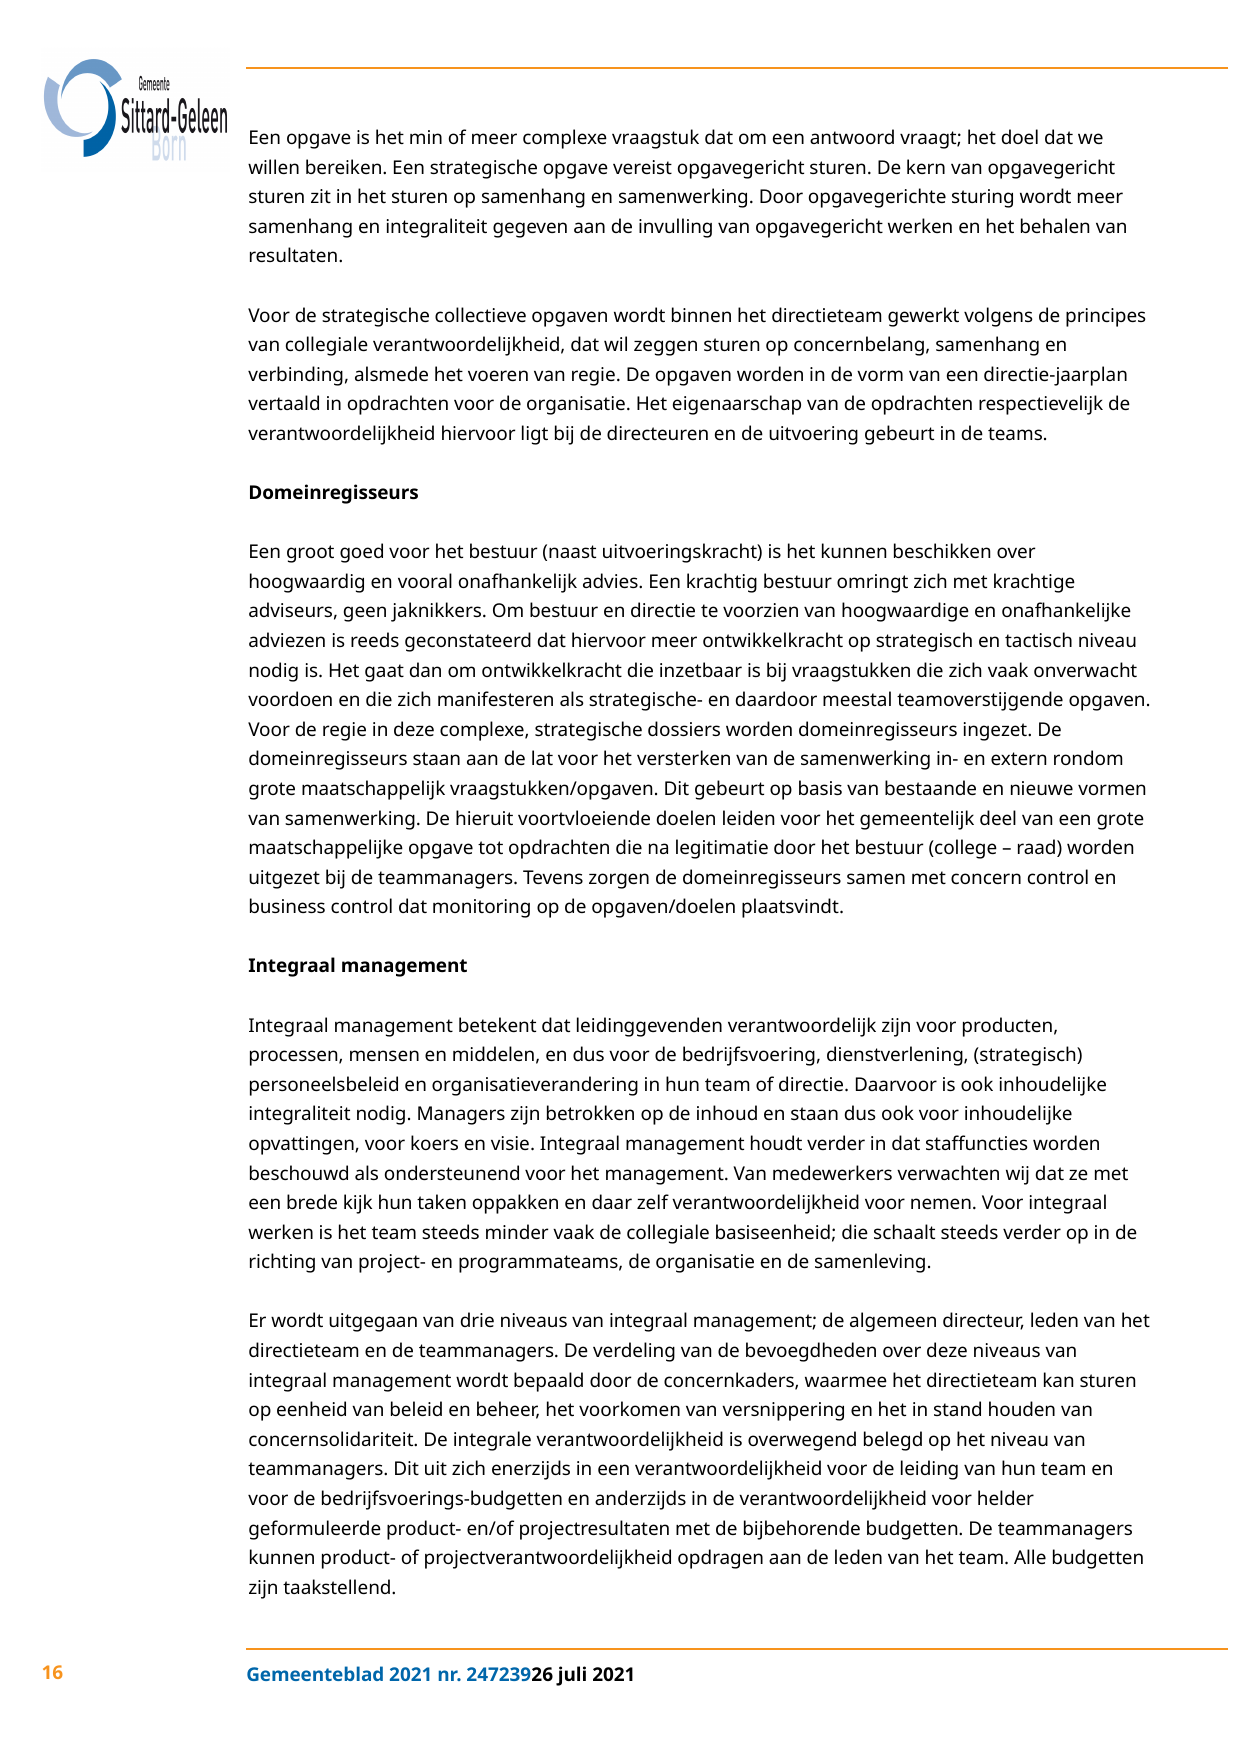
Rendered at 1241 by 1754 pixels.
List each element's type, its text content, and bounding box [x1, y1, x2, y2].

text Een groot goed voor het bestuur (naast uitvoeringskracht) is het kunnen beschikken over hoogwaardig en vooral onafhankelijk advies. Een krachtig bestuur omringt zich met krachtige adviseurs, geen jaknikkers. Om bestuur en directie te voorzien van hoogwaardige en onafhankelijke adviezen is reeds geconstateerd dat hiervoor meer ontwikkelkracht op strategisch en tactisch niveau nodig is. Het gaat dan om ontwikkelkracht die inzetbaar is bij vraagstukken die zich vaak onverwacht voordoen en die zich manifesteren als strategische- en daardoor meestal teamoverstijgende opgaven. Voor de regie in deze complexe, strategische dossiers worden domeinregisseurs ingezet. De domeinregisseurs staan aan de lat voor het versterken van de samenwerking in- en extern rondom grote maatschappelijk vraagstukken/opgaven. Dit gebeurt op basis van bestaande en nieuwe vormen van samenwerking. De hieruit voortvloeiende doelen leiden voor het gemeentelijk deel van een grote maatschappelijke opgave tot opdrachten die na legitimatie door het bestuur (college – raad) worden uitgezet bij de teammanagers. Tevens zorgen de domeinregisseurs samen met concern control en business control dat monitoring op de opgaven/doelen plaatsvindt. [248, 538, 1152, 919]
text Voor de strategische collectieve opgaven wordt binnen het directieteam gewerkt volgens de principes van collegiale verantwoordelijkheid, dat wil zeggen sturen op concernbelang, samenhang en verbinding, alsmede het voeren van regie. De opgaven worden in de vorm van een directie-jaarplan vertaald in opdrachten voor de organisatie. Het eigenaarschap van de opdrachten respectievelijk de verantwoordelijkheid hiervoor ligt bij de directeuren en de uitvoering gebeurt in de teams. [248, 302, 1152, 446]
text Domeinregisseurs [248, 479, 1152, 505]
text Integraal management betekent dat leidinggevenden verantwoordelijk zijn voor producten, processen, mensen en middelen, en dus voor de bedrijfsvoering, dienstverlening, (strategisch) personeelsbeleid en organisatieverandering in hun team of directie. Daarvoor is ook inhoudelijke integraliteit nodig. Managers zijn betrokken op de inhoud en staan dus ook voor inhoudelijke opvattingen, voor koers en visie. Integraal management houdt verder in dat staffuncties worden beschouwd als ondersteunend voor het management. Van medewerkers verwachten wij dat ze met een brede kijk hun taken oppakken en daar zelf verantwoordelijkheid voor nemen. Voor integraal werken is het team steeds minder vaak de collegiale basiseenheid; die schaalt steeds verder op in de richting van project- en programmateams, de organisatie en de samenleving. [248, 1012, 1152, 1274]
text Integraal management [248, 953, 1152, 978]
picture [41, 47, 231, 172]
text Een opgave is het min of meer complexe vraagstuk dat om een antwoord vraagt; het doel dat we willen bereiken. Een strategische opgave vereist opgavegericht sturen. De kern van opgavegericht sturen zit in het sturen op samenhang en samenwerking. Door opgavegerichte sturing wordt meer samenhang en integraliteit gegeven aan de invulling van opgavegericht werken en het behalen van resultaten. [248, 124, 1152, 268]
text Er wordt uitgegaan van drie niveaus van integraal management; de algemeen directeur, leden van het directieteam en de teammanagers. De verdeling van de bevoegdheden over deze niveaus van integraal management wordt bepaald door de concernkaders, waarmee het directieteam kan sturen op eenheid van beleid en beheer, het voorkomen van versnippering en het in stand houden van concernsolidariteit. De integrale verantwoordelijkheid is overwegend belegd op het niveau van teammanagers. Dit uit zich enerzijds in een verantwoordelijkheid voor de leiding van hun team en voor de bedrijfsvoerings-budgetten en anderzijds in de verantwoordelijkheid voor helder geformuleerde product- en/of projectresultaten met de bijbehorende budgetten. De teammanagers kunnen product- of projectverantwoordelijkheid opdragen aan de leden van het team. Alle budgetten zijn taakstellend. [248, 1308, 1152, 1600]
